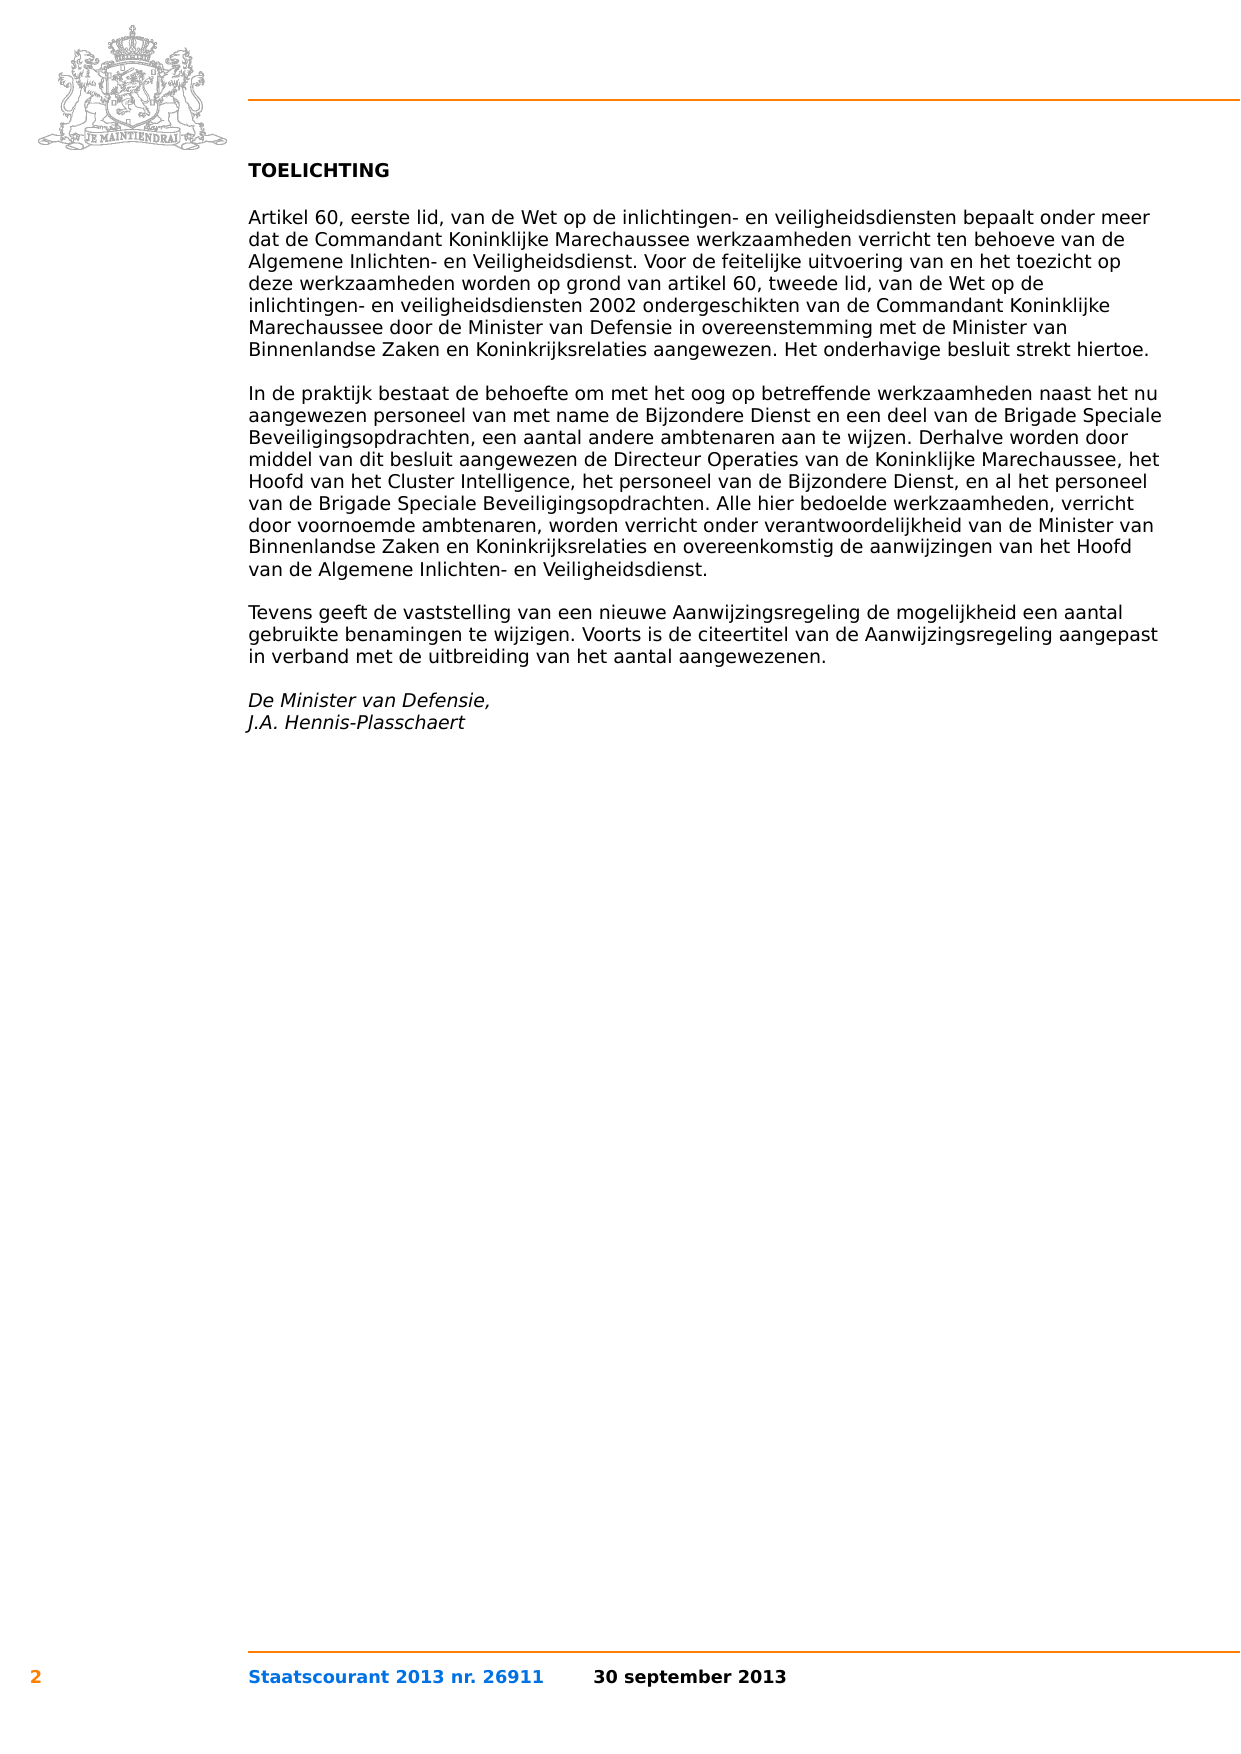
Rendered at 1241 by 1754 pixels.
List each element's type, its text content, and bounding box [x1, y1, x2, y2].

text De Minister van Defensie, J.A. Hennis-Plasschaert [248, 690, 1163, 734]
text Artikel 60, eerste lid, van de Wet op de inlichtingen- en veiligheidsdiensten bepaalt onder meer dat de Commandant Koninklijke Marechaussee werkzaamheden verricht ten behoeve van de Algemene Inlichten- en Veiligheidsdienst. Voor de feitelijke uitvoering van en het toezicht op deze werkzaamheden worden op grond van artikel 60, tweede lid, van de Wet op de inlichtingen- en veiligheidsdiensten 2002 ondergeschikten van de Commandant Koninklijke Marechaussee door de Minister van Defensie in overeenstemming met de Minister van Binnenlandse Zaken en Koninkrijksrelaties aangewezen. Het onderhavige besluit strekt hiertoe. [248, 207, 1163, 361]
subtitle TOELICHTING [248, 160, 1163, 182]
picture [38, 25, 227, 150]
text Tevens geeft de vaststelling van een nieuwe Aanwijzingsregeling de mogelijkheid een aantal gebruikte benamingen te wijzigen. Voorts is de citeertitel van de Aanwijzingsregeling aangepast in verband met de uitbreiding van het aantal aangewezenen. [248, 602, 1163, 668]
text In de praktijk bestaat de behoefte om met het oog op betreffende werkzaamheden naast het nu aangewezen personeel van met name de Bijzondere Dienst en een deel van de Brigade Speciale Beveiligingsopdrachten, een aantal andere ambtenaren aan te wijzen. Derhalve worden door middel van dit besluit aangewezen de Directeur Operaties van de Koninklijke Marechaussee, het Hoofd van het Cluster Intelligence, het personeel van de Bijzondere Dienst, en al het personeel van de Brigade Speciale Beveiligingsopdrachten. Alle hier bedoelde werkzaamheden, verricht door voornoemde ambtenaren, worden verricht onder verantwoordelijkheid van de Minister van Binnenlandse Zaken en Koninkrijksrelaties en overeenkomstig de aanwijzingen van het Hoofd van de Algemene Inlichten- en Veiligheidsdienst. [248, 383, 1163, 580]
